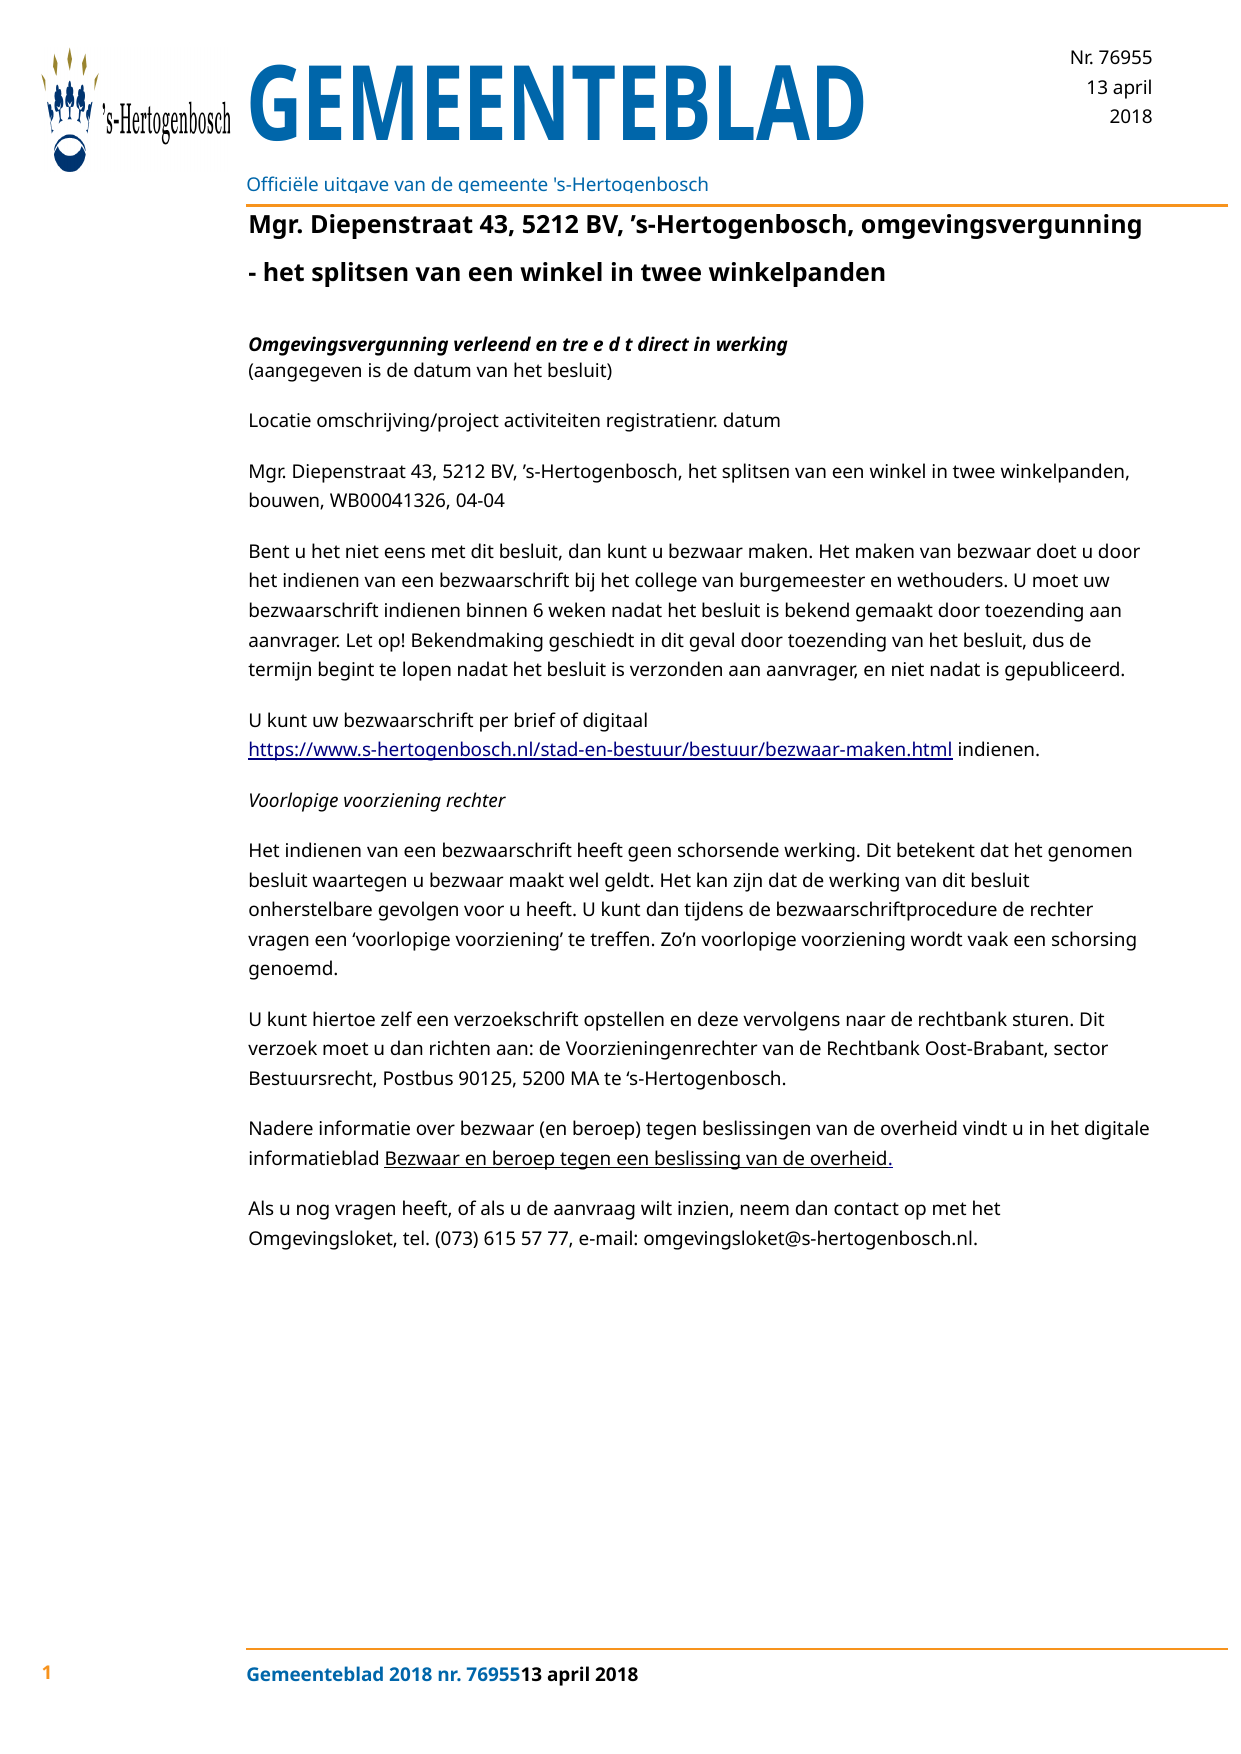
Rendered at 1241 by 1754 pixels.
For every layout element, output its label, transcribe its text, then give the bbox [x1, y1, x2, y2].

text Mgr. Diepenstraat 43, 5212 BV, ’s-Hertogenbosch, het splitsen van een winkel in twee winkelpanden, bouwen, WB00041326, 04-04 [248, 458, 1152, 513]
text Voorlopige voorziening rechter [248, 787, 1152, 812]
text U kunt hiertoe zelf een verzoekschrift opstellen en deze vervolgens naar de rechtbank sturen. Dit verzoek moet u dan richten aan: de Voorzieningenrechter van de Rechtbank Oost-Brabant, sector Bestuursrecht, Postbus 90125, 5200 MA te ‘s-Hertogenbosch. [248, 1006, 1152, 1091]
text Locatie omschrijving/project activiteiten registratienr. datum [248, 408, 1152, 433]
text U kunt uw bezwaarschrift per brief of digitaal https://www.s-hertogenbosch.nl/stad-en-bestuur/bestuur/bezwaar-maken.html indienen. [248, 707, 1152, 762]
text Als u nog vragen heeft, of als u de aanvraag wilt inzien, neem dan contact op met het Omgevingsloket, tel. (073) 615 57 77, e-mail: omgevingsloket@s-hertogenbosch.nl. [248, 1196, 1152, 1251]
text Omgevingsvergunning verleend en tre e d t direct in werking [248, 331, 1152, 357]
text Het indienen van een bezwaarschrift heeft geen schorsende werking. Dit betekent dat het genomen besluit waartegen u bezwaar maakt wel geldt. Het kan zijn dat de werking van dit besluit onherstelbare gevolgen voor u heeft. U kunt dan tijdens de bezwaarschriftprocedure de rechter vragen een ‘voorlopige voorziening’ te treffen. Zo’n voorlopige voorziening wordt vaak een schorsing genoemd. [248, 837, 1152, 981]
text Nadere informatie over bezwaar (en beroep) tegen beslissingen van de overheid vindt u in het digitale informatieblad Bezwaar en beroep tegen een beslissing van de overheid. [248, 1116, 1152, 1171]
text (aangegeven is de datum van het besluit) [248, 357, 1152, 383]
text Mgr. Diepenstraat 43, 5212 BV, ’s-Hertogenbosch, omgevingsvergunning - het splitsen van een winkel in twee winkelpanden [248, 207, 1152, 288]
text Bent u het niet eens met dit besluit, dan kunt u bezwaar maken. Het maken van bezwaar doet u door het indienen van een bezwaarschrift bij het college van burgemeester en wethouders. U moet uw bezwaarschrift indienen binnen 6 weken nadat het besluit is bekend gemaakt door toezending aan aanvrager. Let op! Bekendmaking geschiedt in dit geval door toezending van het besluit, dus de termijn begint te lopen nadat het besluit is verzonden aan aanvrager, en niet nadat is gepubliceerd. [248, 538, 1152, 682]
picture [41, 47, 231, 172]
